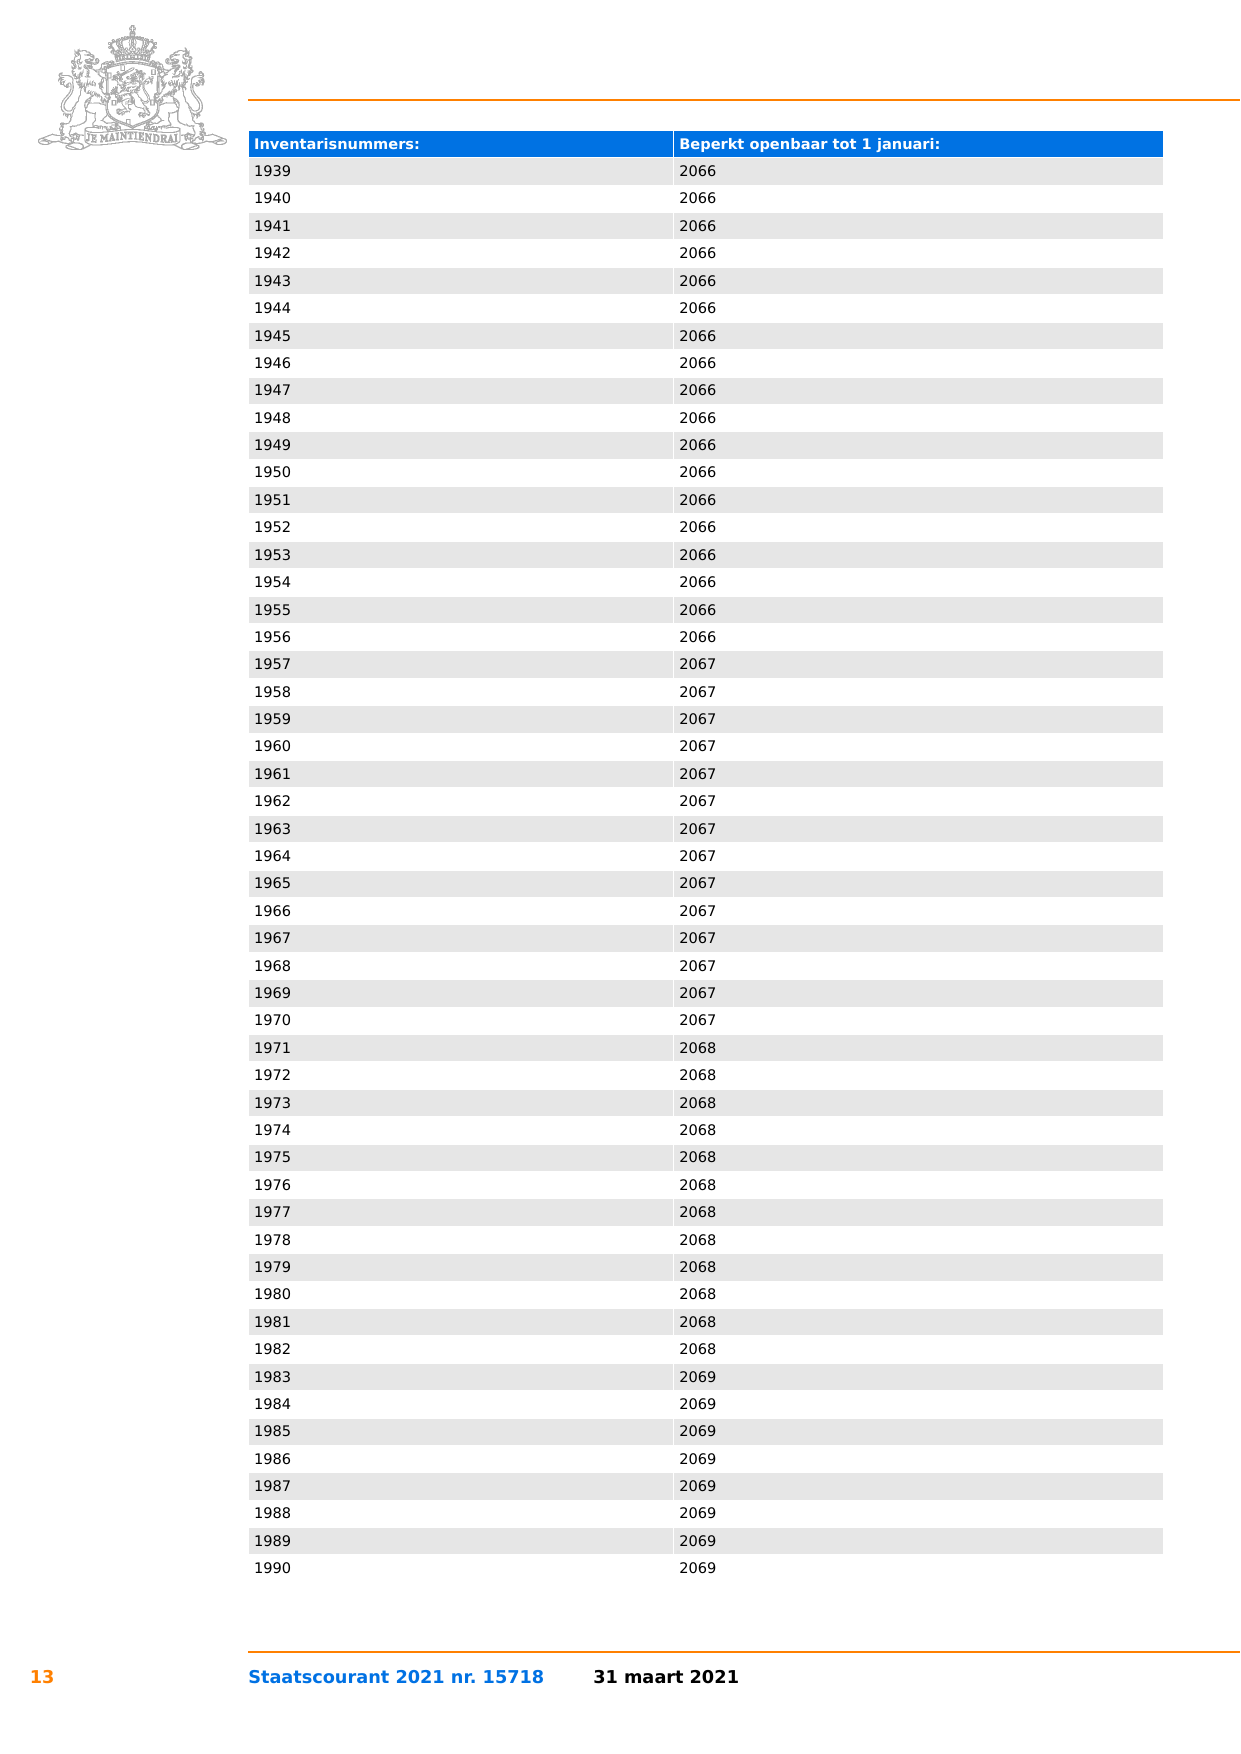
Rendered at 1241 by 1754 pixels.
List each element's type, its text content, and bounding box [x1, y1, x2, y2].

table_cell 1956 [249, 624, 673, 650]
table_cell 1967 [249, 925, 673, 952]
table_cell 1958 [249, 679, 673, 705]
table_cell 2066 [674, 268, 1163, 294]
table_cell 1974 [249, 1117, 673, 1143]
table_cell 1985 [249, 1419, 673, 1445]
table_cell 1945 [249, 323, 673, 349]
table_cell 1943 [249, 268, 673, 294]
table_cell 1957 [249, 651, 673, 678]
table_cell 1948 [249, 405, 673, 431]
table_cell 1953 [249, 542, 673, 568]
table_cell 2069 [674, 1473, 1163, 1500]
table_cell 2067 [674, 1008, 1163, 1034]
table_cell 2066 [674, 213, 1163, 239]
table_cell 2069 [674, 1391, 1163, 1417]
table_cell 2067 [674, 816, 1163, 842]
table_cell 2068 [674, 1145, 1163, 1171]
table_cell 2067 [674, 953, 1163, 979]
table_cell 1941 [249, 213, 673, 239]
table_cell 1939 [249, 158, 673, 185]
table_cell 2066 [674, 186, 1163, 212]
table_cell 2067 [674, 651, 1163, 678]
table_cell 1966 [249, 898, 673, 924]
table_cell 1975 [249, 1145, 673, 1171]
table_cell 1971 [249, 1035, 673, 1061]
table_cell 1944 [249, 295, 673, 322]
table_cell 2068 [674, 1227, 1163, 1253]
table_cell 1959 [249, 706, 673, 733]
table_cell 2066 [674, 624, 1163, 650]
table_cell 2068 [674, 1254, 1163, 1281]
table_cell 1988 [249, 1501, 673, 1527]
table_cell 2068 [674, 1336, 1163, 1363]
table_cell 1962 [249, 789, 673, 815]
table_cell 1964 [249, 843, 673, 869]
table_cell 2069 [674, 1556, 1163, 1582]
table_cell 1951 [249, 487, 673, 513]
table_cell 2066 [674, 350, 1163, 376]
picture [38, 25, 227, 150]
table_cell 1982 [249, 1336, 673, 1363]
table_cell 2067 [674, 679, 1163, 705]
table_header Beperkt openbaar tot 1 januari: [674, 131, 1163, 157]
table_cell 2066 [674, 158, 1163, 185]
table_cell 1949 [249, 432, 673, 459]
table_cell 1970 [249, 1008, 673, 1034]
table_cell 1947 [249, 378, 673, 404]
table_cell 1940 [249, 186, 673, 212]
table_cell 1976 [249, 1172, 673, 1198]
table_cell 1972 [249, 1063, 673, 1089]
table_cell 1983 [249, 1364, 673, 1390]
table_cell 1946 [249, 350, 673, 376]
table_cell 1980 [249, 1282, 673, 1308]
table_cell 2068 [674, 1063, 1163, 1089]
table_cell 2066 [674, 569, 1163, 596]
table_cell 2067 [674, 706, 1163, 733]
table_cell 2069 [674, 1528, 1163, 1554]
table_cell 2066 [674, 597, 1163, 623]
table_cell 1960 [249, 734, 673, 760]
table_cell 2068 [674, 1282, 1163, 1308]
table_cell 1990 [249, 1556, 673, 1582]
table_cell 2069 [674, 1364, 1163, 1390]
table_cell 2066 [674, 542, 1163, 568]
table_cell 2066 [674, 295, 1163, 322]
table_cell 1954 [249, 569, 673, 596]
table_cell 1989 [249, 1528, 673, 1554]
table_cell 1942 [249, 241, 673, 267]
table_cell 2068 [674, 1199, 1163, 1226]
table_cell 2067 [674, 871, 1163, 897]
table_cell 1973 [249, 1090, 673, 1116]
table_cell 2068 [674, 1035, 1163, 1061]
table_header Inventarisnummers: [249, 131, 673, 157]
table_cell 1969 [249, 980, 673, 1007]
table_cell 2067 [674, 843, 1163, 869]
table_cell 1961 [249, 761, 673, 787]
table_cell 1987 [249, 1473, 673, 1500]
table_cell 2069 [674, 1419, 1163, 1445]
table_cell 2066 [674, 460, 1163, 486]
table_cell 1981 [249, 1309, 673, 1335]
table_cell 1952 [249, 515, 673, 541]
table_cell 2067 [674, 925, 1163, 952]
table_cell 2067 [674, 898, 1163, 924]
table_cell 2066 [674, 515, 1163, 541]
table_cell 2067 [674, 789, 1163, 815]
table_cell 2069 [674, 1446, 1163, 1472]
table_cell 2067 [674, 734, 1163, 760]
table_cell 1968 [249, 953, 673, 979]
table_cell 2067 [674, 980, 1163, 1007]
table_cell 1978 [249, 1227, 673, 1253]
table_cell 1977 [249, 1199, 673, 1226]
table_cell 2066 [674, 323, 1163, 349]
table_cell 1955 [249, 597, 673, 623]
table_cell 2068 [674, 1117, 1163, 1143]
table_cell 1950 [249, 460, 673, 486]
table_cell 2069 [674, 1501, 1163, 1527]
table_cell 2068 [674, 1172, 1163, 1198]
table_cell 1963 [249, 816, 673, 842]
table_cell 1984 [249, 1391, 673, 1417]
table_cell 1986 [249, 1446, 673, 1472]
table_cell 2066 [674, 432, 1163, 459]
table_cell 1965 [249, 871, 673, 897]
table_cell 2067 [674, 761, 1163, 787]
table_cell 2068 [674, 1309, 1163, 1335]
table_cell 2066 [674, 378, 1163, 404]
table_cell 2066 [674, 405, 1163, 431]
table_cell 2066 [674, 487, 1163, 513]
table_cell 2068 [674, 1090, 1163, 1116]
table_cell 2066 [674, 241, 1163, 267]
table_cell 1979 [249, 1254, 673, 1281]
